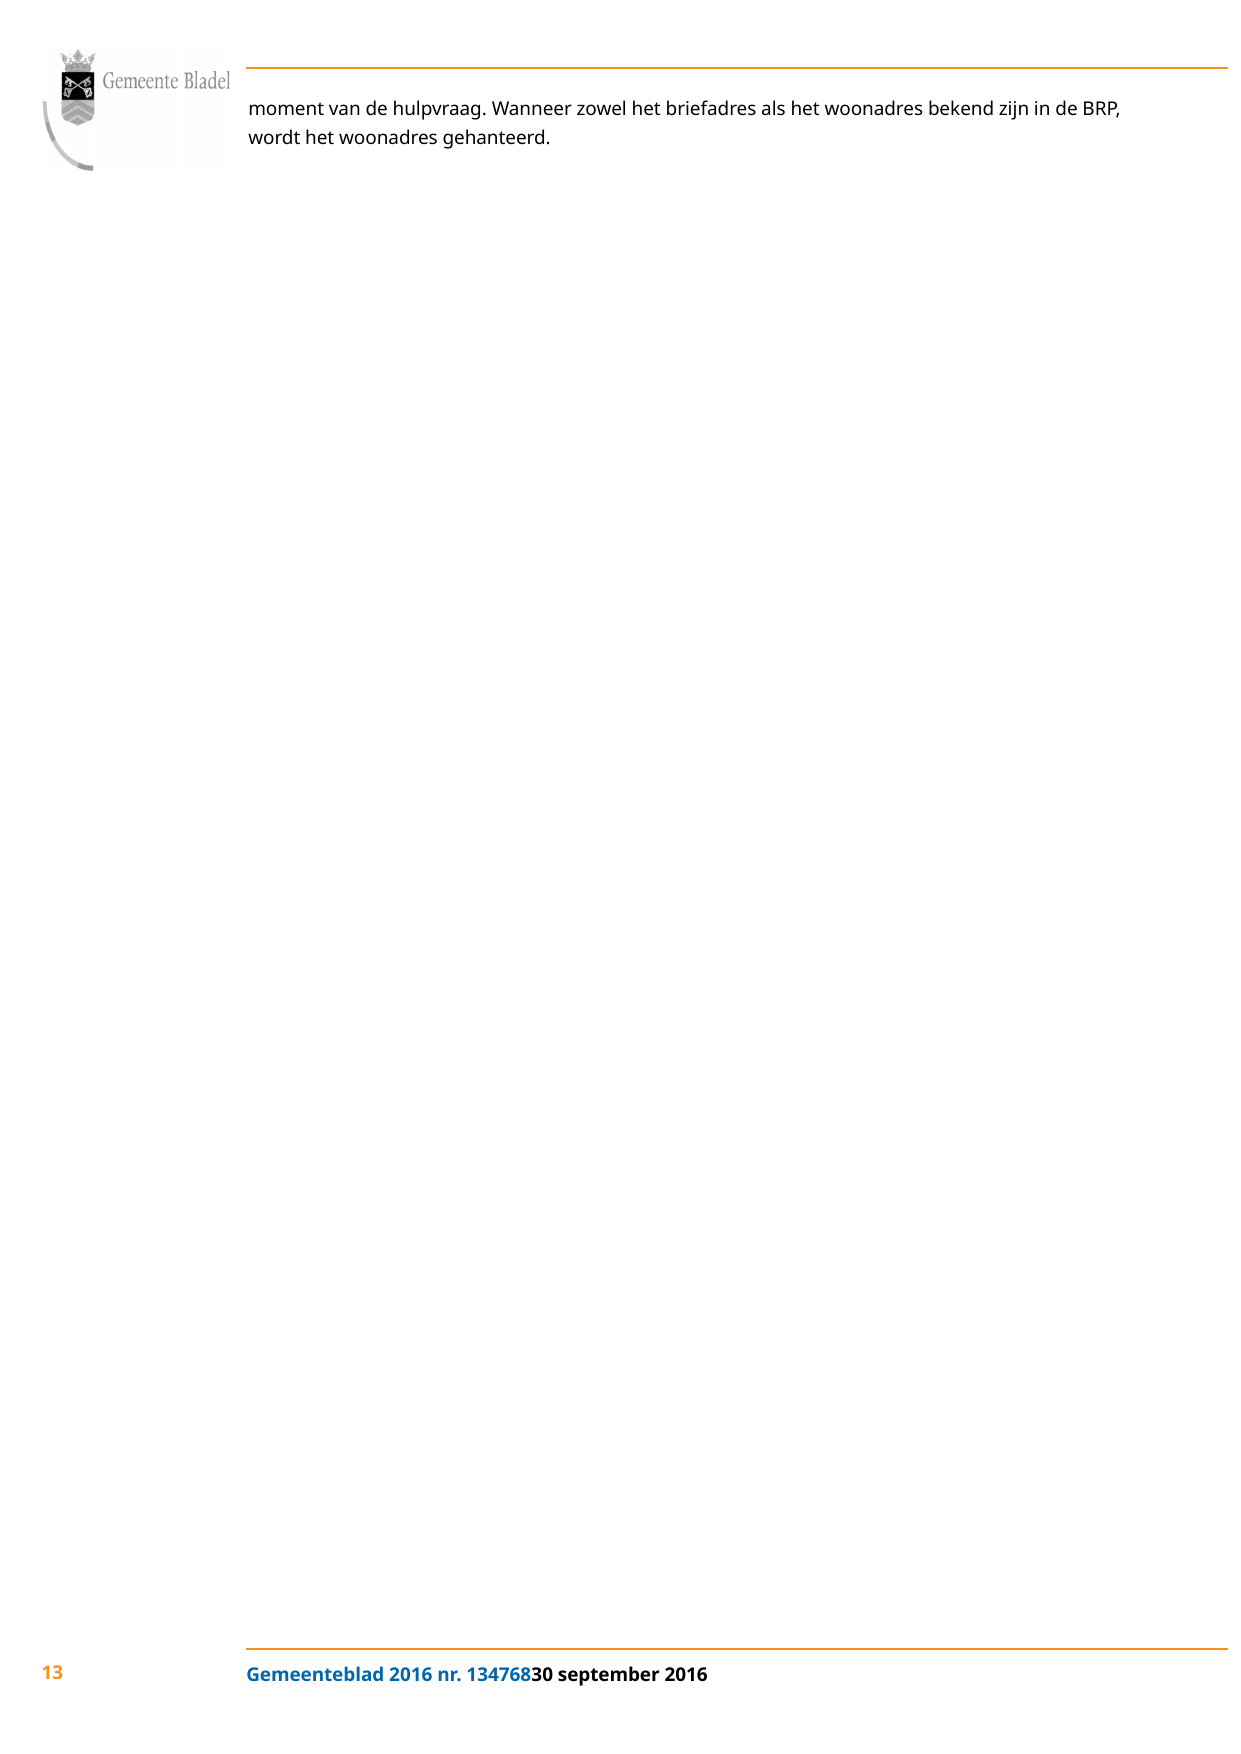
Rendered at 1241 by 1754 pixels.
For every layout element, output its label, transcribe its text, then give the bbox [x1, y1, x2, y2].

text moment van de hulpvraag. Wanneer zowel het briefadres als het woonadres bekend zijn in de BRP, wordt het woonadres gehanteerd. [248, 95, 1152, 150]
picture [41, 47, 231, 172]
